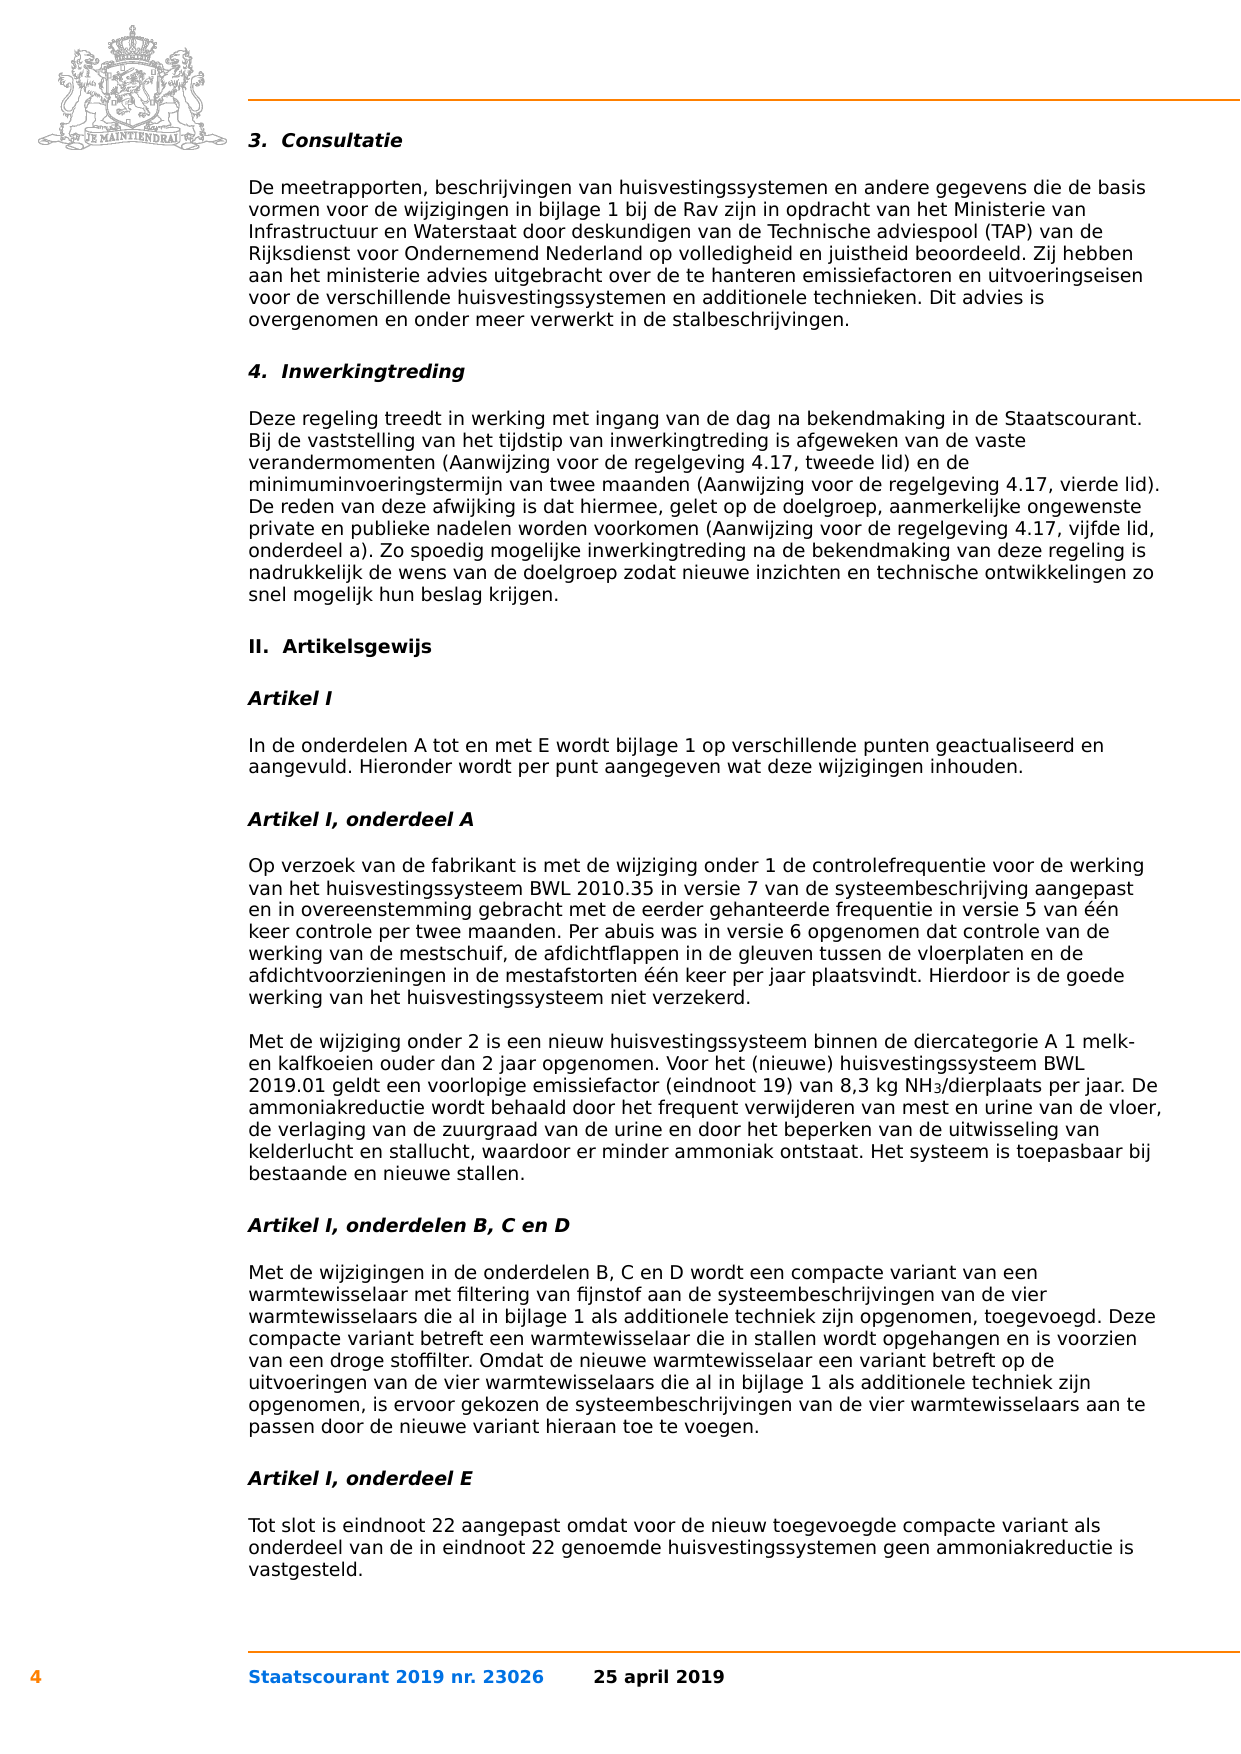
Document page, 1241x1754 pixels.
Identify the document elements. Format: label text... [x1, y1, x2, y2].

text Op verzoek van de fabrikant is met de wijziging onder 1 de controlefrequentie voor de werking van het huisvestingssysteem BWL 2010.35 in versie 7 van de systeembeschrijving aangepast en in overeenstemming gebracht met de eerder gehanteerde frequentie in versie 5 van één keer controle per twee maanden. Per abuis was in versie 6 opgenomen dat controle van de werking van de mestschuif, de afdichtflappen in de gleuven tussen de vloerplaten en de afdichtvoorzieningen in de mestafstorten één keer per jaar plaatsvindt. Hierdoor is de goede werking van het huisvestingssysteem niet verzekerd. [248, 855, 1163, 1009]
subtitle II. Artikelsgewijs [248, 636, 1163, 657]
text Tot slot is eindnoot 22 aangepast omdat voor de nieuw toegevoegde compacte variant als onderdeel van de in eindnoot 22 genoemde huisvestingssystemen geen ammoniakreductie is vastgesteld. [248, 1515, 1163, 1581]
subtitle 4. Inwerkingtreding [248, 361, 1163, 383]
text In de onderdelen A tot en met E wordt bijlage 1 op verschillende punten geactualiseerd en aangevuld. Hieronder wordt per punt aangegeven wat deze wijzigingen inhouden. [248, 734, 1163, 778]
subtitle Artikel I, onderdelen B, C en D [248, 1215, 1163, 1237]
subtitle Artikel I, onderdeel E [248, 1468, 1163, 1490]
text Deze regeling treedt in werking met ingang van de dag na bekendmaking in de Staatscourant. Bij de vaststelling van het tijdstip van inwerkingtreding is afgeweken van de vaste verandermomenten (Aanwijzing voor de regelgeving 4.17, tweede lid) en de minimuminvoeringstermijn van twee maanden (Aanwijzing voor de regelgeving 4.17, vierde lid). De reden van deze afwijking is dat hiermee, gelet op de doelgroep, aanmerkelijke ongewenste private en publieke nadelen worden voorkomen (Aanwijzing voor de regelgeving 4.17, vijfde lid, onderdeel a). Zo spoedig mogelijke inwerkingtreding na de bekendmaking van deze regeling is nadrukkelijk de wens van de doelgroep zodat nieuwe inzichten en technische ontwikkelingen zo snel mogelijk hun beslag krijgen. [248, 408, 1163, 606]
subtitle Artikel I [248, 687, 1163, 709]
picture [38, 25, 227, 150]
text Met de wijzigingen in de onderdelen B, C en D wordt een compacte variant van een warmtewisselaar met filtering van fijnstof aan de systeembeschrijvingen van de vier warmtewisselaars die al in bijlage 1 als additionele techniek zijn opgenomen, toegevoegd. Deze compacte variant betreft een warmtewisselaar die in stallen wordt opgehangen en is voorzien van een droge stoffilter. Omdat de nieuwe warmtewisselaar een variant betreft op de uitvoeringen van de vier warmtewisselaars die al in bijlage 1 als additionele techniek zijn opgenomen, is ervoor gekozen de systeembeschrijvingen van de vier warmtewisselaars aan te passen door de nieuwe variant hieraan toe te voegen. [248, 1262, 1163, 1438]
text Met de wijziging onder 2 is een nieuw huisvestingssysteem binnen de diercategorie A 1 melk- en kalfkoeien ouder dan 2 jaar opgenomen. Voor het (nieuwe) huisvestingssysteem BWL 2019.01 geldt een voorlopige emissiefactor (eindnoot 19) van 8,3 kg NH3/dierplaats per jaar. De ammoniakreductie wordt behaald door het frequent verwijderen van mest en urine van de vloer, de verlaging van de zuurgraad van de urine en door het beperken van de uitwisseling van kelderlucht en stallucht, waardoor er minder ammoniak ontstaat. Het systeem is toepasbaar bij bestaande en nieuwe stallen. [248, 1031, 1163, 1185]
subtitle 3. Consultatie [248, 130, 1163, 152]
text De meetrapporten, beschrijvingen van huisvestingssystemen en andere gegevens die de basis vormen voor de wijzigingen in bijlage 1 bij de Rav zijn in opdracht van het Ministerie van Infrastructuur en Waterstaat door deskundigen van de Technische adviespool (TAP) van de Rijksdienst voor Ondernemend Nederland op volledigheid en juistheid beoordeeld. Zij hebben aan het ministerie advies uitgebracht over de te hanteren emissiefactoren en uitvoeringseisen voor de verschillende huisvestingssystemen en additionele technieken. Dit advies is overgenomen en onder meer verwerkt in de stalbeschrijvingen. [248, 177, 1163, 331]
subtitle Artikel I, onderdeel A [248, 808, 1163, 830]
